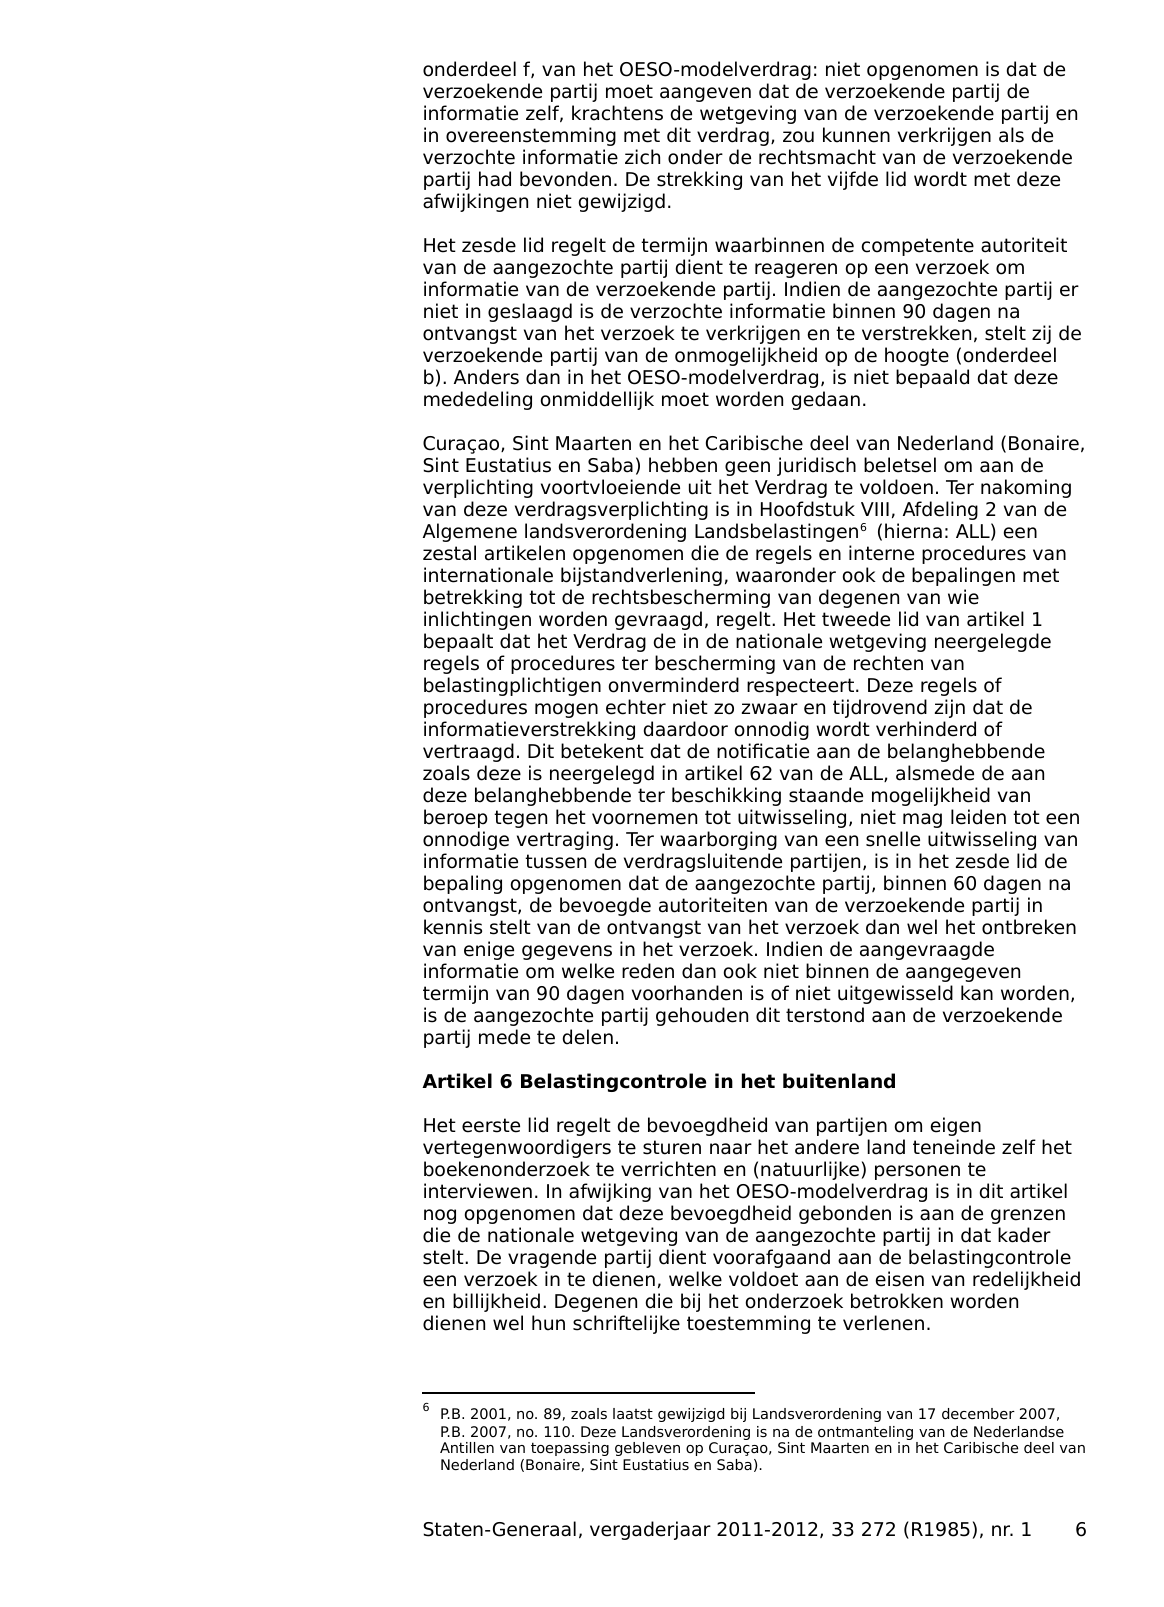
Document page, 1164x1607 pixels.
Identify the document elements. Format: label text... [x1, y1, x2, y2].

text Het eerste lid regelt de bevoegdheid van partijen om eigen vertegenwoordigers te sturen naar het andere land teneinde zelf het boekenonderzoek te verrichten en (natuurlijke) personen te interviewen. In afwijking van het OESO-modelverdrag is in dit artikel nog opgenomen dat deze bevoegdheid gebonden is aan de grenzen die de nationale wetgeving van de aangezochte partij in dat kader stelt. De vragende partij dient voorafgaand aan de belastingcontrole een verzoek in te dienen, welke voldoet aan de eisen van redelijkheid en billijkheid. Degenen die bij het onderzoek betrokken worden dienen wel hun schriftelijke toestemming te verlenen. [422, 1115, 1087, 1335]
text P.B. 2001, no. 89, zoals laatst gewijzigd bij Landsverordening van 17 december 2007, P.B. 2007, no. 110. Deze Landsverordening is na de ontmanteling van de Nederlandse Antillen van toepassing gebleven op Curaçao, Sint Maarten en in het Caribische deel van Nederland (Bonaire, Sint Eustatius en Saba). [422, 1402, 1087, 1474]
text onderdeel f, van het OESO-modelverdrag: niet opgenomen is dat de verzoekende partij moet aangeven dat de verzoekende partij de informatie zelf, krachtens de wetgeving van de verzoekende partij en in overeenstemming met dit verdrag, zou kunnen verkrijgen als de verzochte informatie zich onder de rechtsmacht van de verzoekende partij had bevonden. De strekking van het vijfde lid wordt met deze afwijkingen niet gewijzigd. [422, 59, 1087, 213]
text Curaçao, Sint Maarten en het Caribische deel van Nederland (Bonaire, Sint Eustatius en Saba) hebben geen juridisch beletsel om aan de verplichting voortvloeiende uit het Verdrag te voldoen. Ter nakoming van deze verdragsverplichting is in Hoofdstuk VIII, Afdeling 2 van de Algemene landsverordening Landsbelastingen (hierna: ALL) een zestal artikelen opgenomen die de regels en interne procedures van internationale bijstandverlening, waaronder ook de bepalingen met betrekking tot de rechtsbescherming van degenen van wie inlichtingen worden gevraagd, regelt. Het tweede lid van artikel 1 bepaalt dat het Verdrag de in de nationale wetgeving neergelegde regels of procedures ter bescherming van de rechten van belastingplichtigen onverminderd respecteert. Deze regels of procedures mogen echter niet zo zwaar en tijdrovend zijn dat de informatieverstrekking daardoor onnodig wordt verhinderd of vertraagd. Dit betekent dat de notificatie aan de belanghebbende zoals deze is neergelegd in artikel 62 van de ALL, alsmede de aan deze belanghebbende ter beschikking staande mogelijkheid van beroep tegen het voornemen tot uitwisseling, niet mag leiden tot een onnodige vertraging. Ter waarborging van een snelle uitwisseling van informatie tussen de verdragsluitende partijen, is in het zesde lid de bepaling opgenomen dat de aangezochte partij, binnen 60 dagen na ontvangst, de bevoegde autoriteiten van de verzoekende partij in kennis stelt van de ontvangst van het verzoek dan wel het ontbreken van enige gegevens in het verzoek. Indien de aangevraagde informatie om welke reden dan ook niet binnen de aangegeven termijn van 90 dagen voorhanden is of niet uitgewisseld kan worden, is de aangezochte partij gehouden dit terstond aan de verzoekende partij mede te delen. [422, 433, 1087, 1048]
subtitle Artikel 6 Belastingcontrole in het buitenland [422, 1071, 1087, 1093]
text Het zesde lid regelt de termijn waarbinnen de competente autoriteit van de aangezochte partij dient te reageren op een verzoek om informatie van de verzoekende partij. Indien de aangezochte partij er niet in geslaagd is de verzochte informatie binnen 90 dagen na ontvangst van het verzoek te verkrijgen en te verstrekken, stelt zij de verzoekende partij van de onmogelijkheid op de hoogte (onderdeel b). Anders dan in het OESO-modelverdrag, is niet bepaald dat deze mededeling onmiddellijk moet worden gedaan. [422, 235, 1087, 411]
